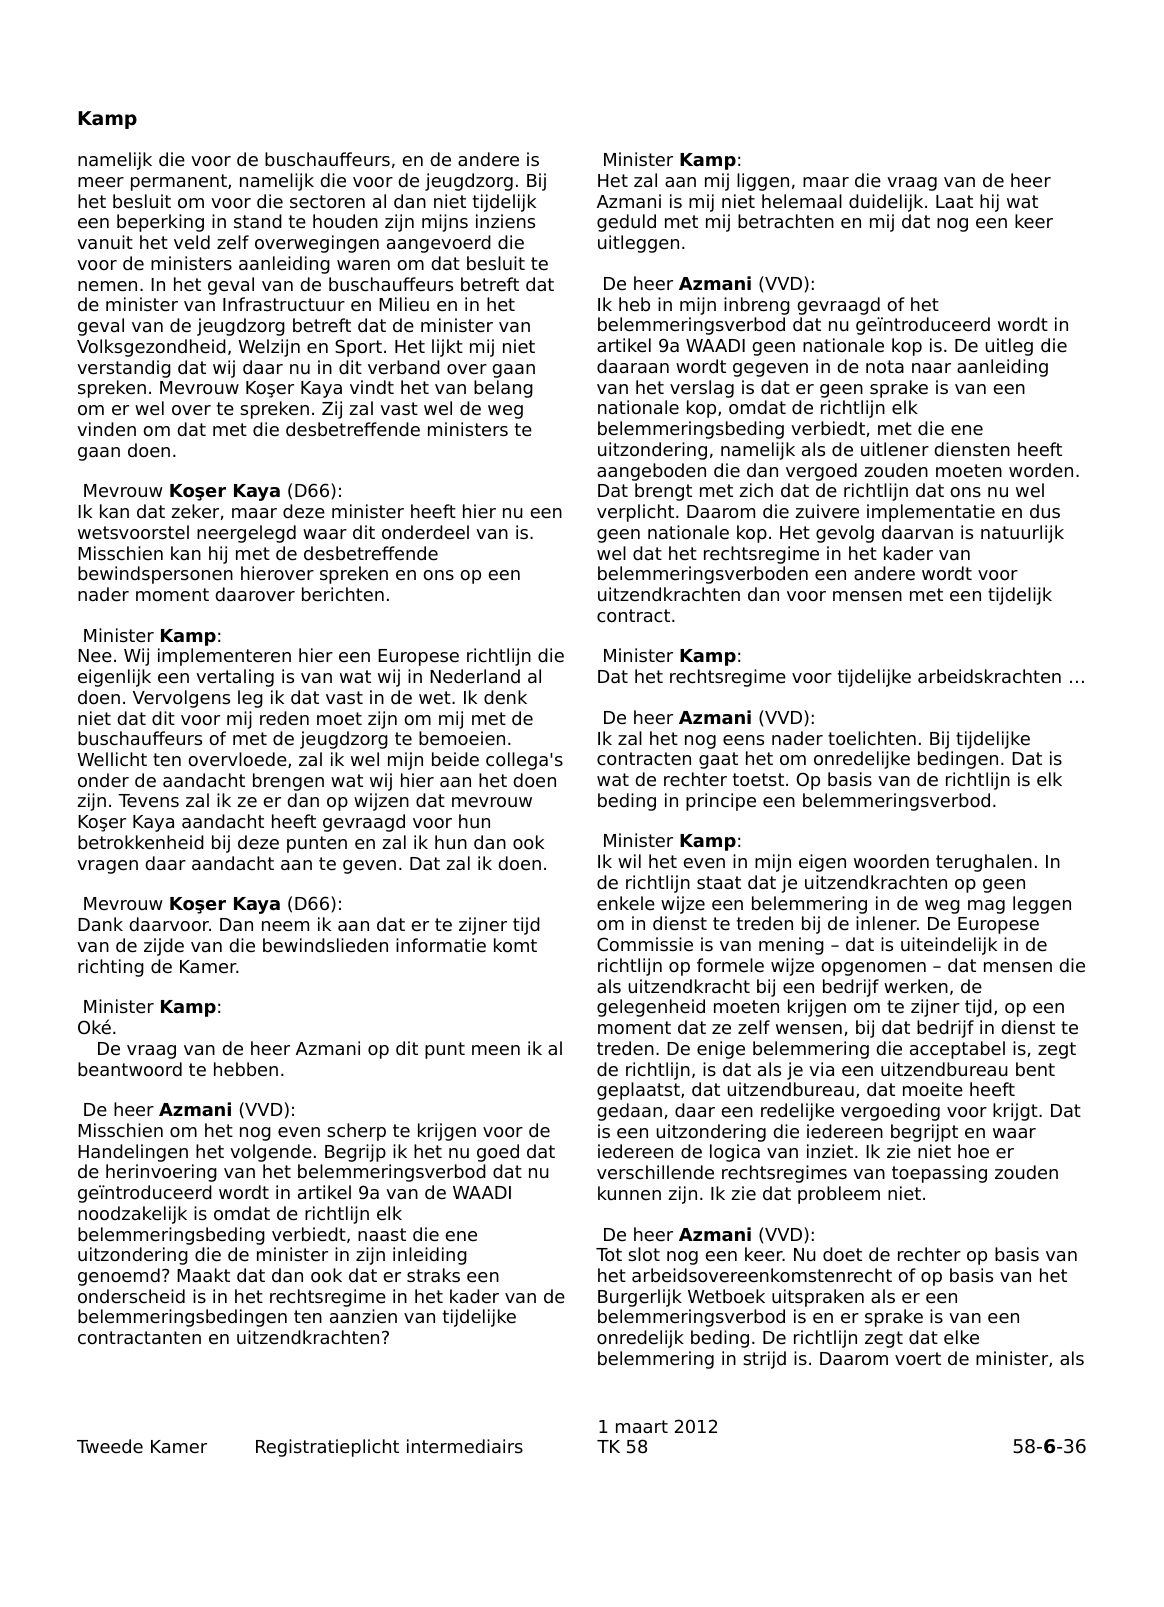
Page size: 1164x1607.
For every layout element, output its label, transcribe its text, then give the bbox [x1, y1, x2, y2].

text Het zal aan mij liggen, maar die vraag van de heer Azmani is mij niet helemaal duidelijk. Laat hij wat geduld met mij betrachten en mij dat nog een keer uitleggen. [596, 171, 1087, 254]
text Ik heb in mijn inbreng gevraagd of het belemmeringsverbod dat nu geïntroduceerd wordt in artikel 9a WAADI geen nationale kop is. De uitleg die daaraan wordt gegeven in de nota naar aanleiding van het verslag is dat er geen sprake is van een nationale kop, omdat de richtlijn elk belemmeringsbeding verbiedt, met die ene uitzondering, namelijk als de uitlener diensten heeft aangeboden die dan vergoed zouden moeten worden. Dat brengt met zich dat de richtlijn dat ons nu wel verplicht. Daarom die zuivere implementatie en dus geen nationale kop. Het gevolg daarvan is natuurlijk wel dat het rechtsregime in het kader van belemmeringsverboden een andere wordt voor uitzendkrachten dan voor mensen met een tijdelijk contract. [596, 294, 1087, 626]
text Oké. [77, 1018, 567, 1039]
text Ik kan dat zeker, maar deze minister heeft hier nu een wetsvoorstel neergelegd waar dit onderdeel van is. Misschien kan hij met de desbetreffende bewindspersonen hierover spreken en ons op een nader moment daarover berichten. [77, 502, 567, 606]
text namelijk die voor de buschauffeurs, en de andere is meer permanent, namelijk die voor de jeugdzorg. Bij het besluit om voor die sectoren al dan niet tijdelijk een beperking in stand te houden zijn mijns inziens vanuit het veld zelf overwegingen aangevoerd die voor de ministers aanleiding waren om dat besluit te nemen. In het geval van de buschauffeurs betreft dat de minister van Infrastructuur en Milieu en in het geval van de jeugdzorg betreft dat de minister van Volksgezondheid, Welzijn en Sport. Het lijkt mij niet verstandig dat wij daar nu in dit verband over gaan spreken. Mevrouw Koşer Kaya vindt het van belang om er wel over te spreken. Zij zal vast wel de weg vinden om dat met die desbetreffende ministers te gaan doen. [77, 150, 567, 461]
text De heer Azmani (VVD): [77, 1100, 567, 1121]
text De heer Azmani (VVD): [596, 1224, 1087, 1245]
text Nee. Wij implementeren hier een Europese richtlijn die eigenlijk een vertaling is van wat wij in Nederland al doen. Vervolgens leg ik dat vast in de wet. Ik denk niet dat dit voor mij reden moet zijn om mij met de buschauffeurs of met de jeugdzorg te bemoeien. Wellicht ten overvloede, zal ik wel mijn beide collega's onder de aandacht brengen wat wij hier aan het doen zijn. Tevens zal ik ze er dan op wijzen dat mevrouw Koşer Kaya aandacht heeft gevraagd voor hun betrokkenheid bij deze punten en zal ik hun dan ook vragen daar aandacht aan te geven. Dat zal ik doen. [77, 646, 567, 874]
text Ik wil het even in mijn eigen woorden terughalen. In de richtlijn staat dat je uitzendkrachten op geen enkele wijze een belemmering in de weg mag leggen om in dienst te treden bij de inlener. De Europese Commissie is van mening – dat is uiteindelijk in de richtlijn op formele wijze opgenomen – dat mensen die als uitzendkracht bij een bedrijf werken, de gelegenheid moeten krijgen om te zijner tijd, op een moment dat ze zelf wensen, bij dat bedrijf in dienst te treden. De enige belemmering die acceptabel is, zegt de richtlijn, is dat als je via een uitzendbureau bent geplaatst, dat uitzendbureau, dat moeite heeft gedaan, daar een redelijke vergoeding voor krijgt. Dat is een uitzondering die iedereen begrijpt en waar iedereen de logica van inziet. Ik zie niet hoe er verschillende rechtsregimes van toepassing zouden kunnen zijn. Ik zie dat probleem niet. [596, 852, 1087, 1204]
text Mevrouw Koşer Kaya (D66): [77, 481, 567, 502]
text De heer Azmani (VVD): [596, 274, 1087, 294]
text Minister Kamp: [77, 997, 567, 1018]
text Tot slot nog een keer. Nu doet de rechter op basis van het arbeidsovereenkomstenrecht of op basis van het Burgerlijk Wetboek uitspraken als er een belemmeringsverbod is en er sprake is van een onredelijk beding. De richtlijn zegt dat elke belemmering in strijd is. Daarom voert de minister, als [596, 1245, 1087, 1369]
text Minister Kamp: [596, 831, 1087, 852]
text Minister Kamp: [596, 646, 1087, 667]
text Mevrouw Koşer Kaya (D66): [77, 894, 567, 915]
text Dank daarvoor. Dan neem ik aan dat er te zijner tijd van de zijde van die bewindslieden informatie komt richting de Kamer. [77, 915, 567, 977]
text Ik zal het nog eens nader toelichten. Bij tijdelijke contracten gaat het om onredelijke bedingen. Dat is wat de rechter toetst. Op basis van de richtlijn is elk beding in principe een belemmeringsverbod. [596, 728, 1087, 811]
text Misschien om het nog even scherp te krijgen voor de Handelingen het volgende. Begrijp ik het nu goed dat de herinvoering van het belemmeringsverbod dat nu geïntroduceerd wordt in artikel 9a van de WAADI noodzakelijk is omdat de richtlijn elk belemmeringsbeding verbiedt, naast die ene uitzondering die de minister in zijn inleiding genoemd? Maakt dat dan ook dat er straks een onderscheid is in het rechtsregime in het kader van de belemmeringsbedingen ten aanzien van tijdelijke contractanten en uitzendkrachten? [77, 1121, 567, 1349]
text Minister Kamp: [77, 626, 567, 646]
text De vraag van de heer Azmani op dit punt meen ik al beantwoord te hebben. [77, 1039, 567, 1080]
text De heer Azmani (VVD): [596, 708, 1087, 728]
text Dat het rechtsregime voor tijdelijke arbeidskrachten … [596, 667, 1087, 688]
text Minister Kamp: [596, 150, 1087, 171]
